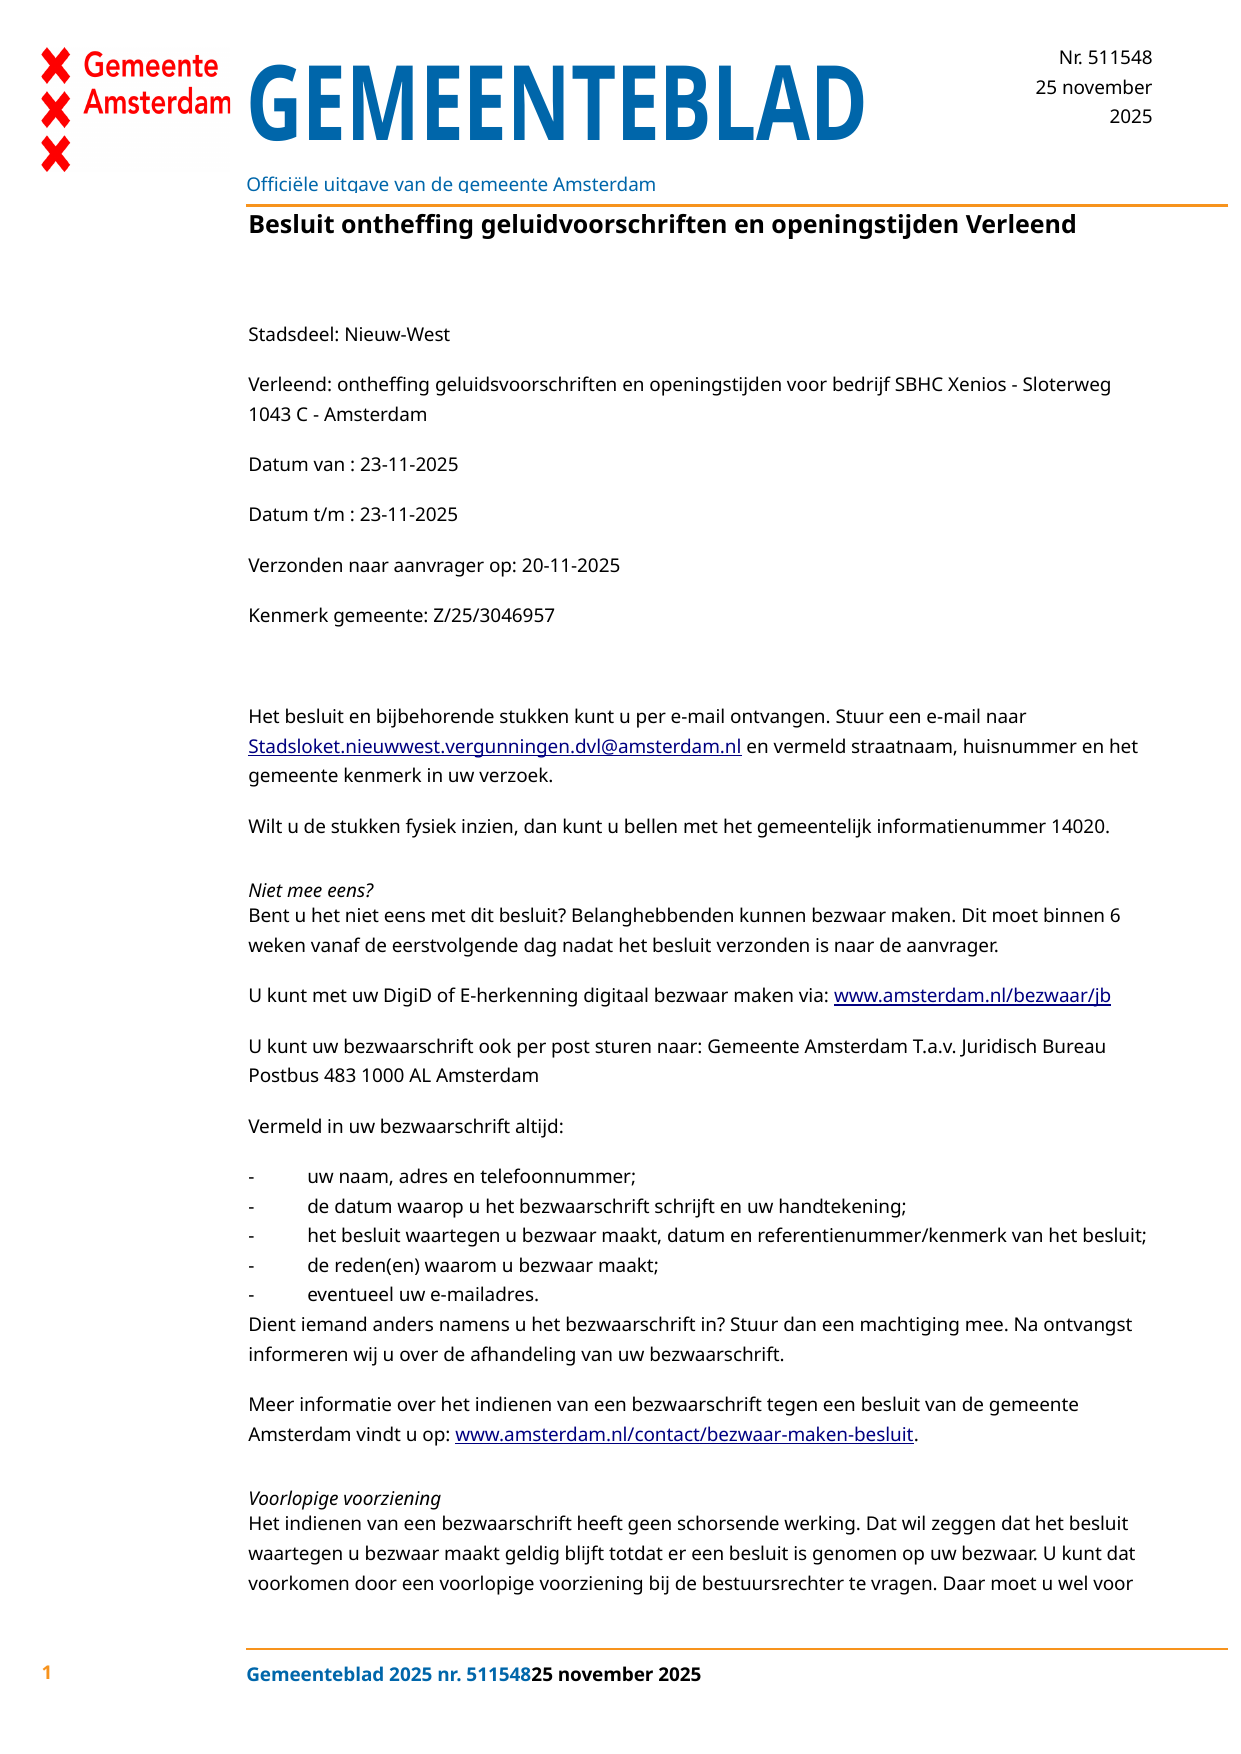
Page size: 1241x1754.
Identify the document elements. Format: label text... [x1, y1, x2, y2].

text Stadsdeel: Nieuw-West [248, 321, 1152, 346]
text Kenmerk gemeente: Z/25/3046957 [248, 602, 1152, 628]
list het besluit waartegen u bezwaar maakt, datum en referentienummer/kenmerk van het besluit; [248, 1222, 1152, 1248]
text Besluit ontheffing geluidvoorschriften en openingstijden Verleend [248, 207, 1152, 241]
text Verleend: ontheffing geluidsvoorschriften en openingstijden voor bedrijf SBHC Xenios - Sloterweg 1043 C - Amsterdam [248, 371, 1152, 426]
text U kunt met uw DigiD of E-herkenning digitaal bezwaar maken via: www.amsterdam.nl/bezwaar/jb [248, 982, 1152, 1008]
text Dient iemand anders namens u het bezwaarschrift in? Stuur dan een machtiging mee. Na ontvangst informeren wij u over de afhandeling van uw bezwaarschrift. [248, 1311, 1152, 1367]
text Bent u het niet eens met dit besluit? Belanghebbenden kunnen bezwaar maken. Dit moet binnen 6 weken vanaf de eerstvolgende dag nadat het besluit verzonden is naar de aanvrager. [248, 902, 1152, 958]
text Het indienen van een bezwaarschrift heeft geen schorsende werking. Dat wil zeggen dat het besluit waartegen u bezwaar maakt geldig blijft totdat er een besluit is genomen op uw bezwaar. U kunt dat voorkomen door een voorlopige voorziening bij de bestuursrechter te vragen. Daar moet u wel voor [248, 1511, 1152, 1595]
text Datum van : 23-11-2025 [248, 451, 1152, 477]
text Het besluit en bijbehorende stukken kunt u per e-mail ontvangen. Stuur een e-mail naar Stadsloket.nieuwwest.vergunningen.dvl@amsterdam.nl en vermeld straatnaam, huisnummer en het gemeente kenmerk in uw verzoek. [248, 703, 1152, 788]
text Datum t/m : 23-11-2025 [248, 502, 1152, 527]
list de datum waarop u het bezwaarschrift schrijft en uw handtekening; [248, 1193, 1152, 1219]
text Vermeld in uw bezwaarschrift altijd: [248, 1113, 1152, 1139]
list de reden(en) waarom u bezwaar maakt; [248, 1252, 1152, 1278]
list eventueel uw e-mailadres. [248, 1282, 1152, 1307]
text Voorlopige voorziening [248, 1485, 1152, 1511]
list uw naam, adres en telefoonnummer; [248, 1163, 1152, 1189]
picture [41, 47, 231, 172]
text Meer informatie over het indienen van een bezwaarschrift tegen een besluit van de gemeente Amsterdam vindt u op: www.amsterdam.nl/contact/bezwaar-maken-besluit. [248, 1391, 1152, 1447]
text U kunt uw bezwaarschrift ook per post sturen naar: Gemeente Amsterdam T.a.v. Juridisch Bureau Postbus 483 1000 AL Amsterdam [248, 1033, 1152, 1088]
text Verzonden naar aanvrager op: 20-11-2025 [248, 552, 1152, 578]
text Wilt u de stukken fysiek inzien, dan kunt u bellen met het gemeentelijk informatienummer 14020. [248, 813, 1152, 838]
text Niet mee eens? [248, 877, 1152, 902]
